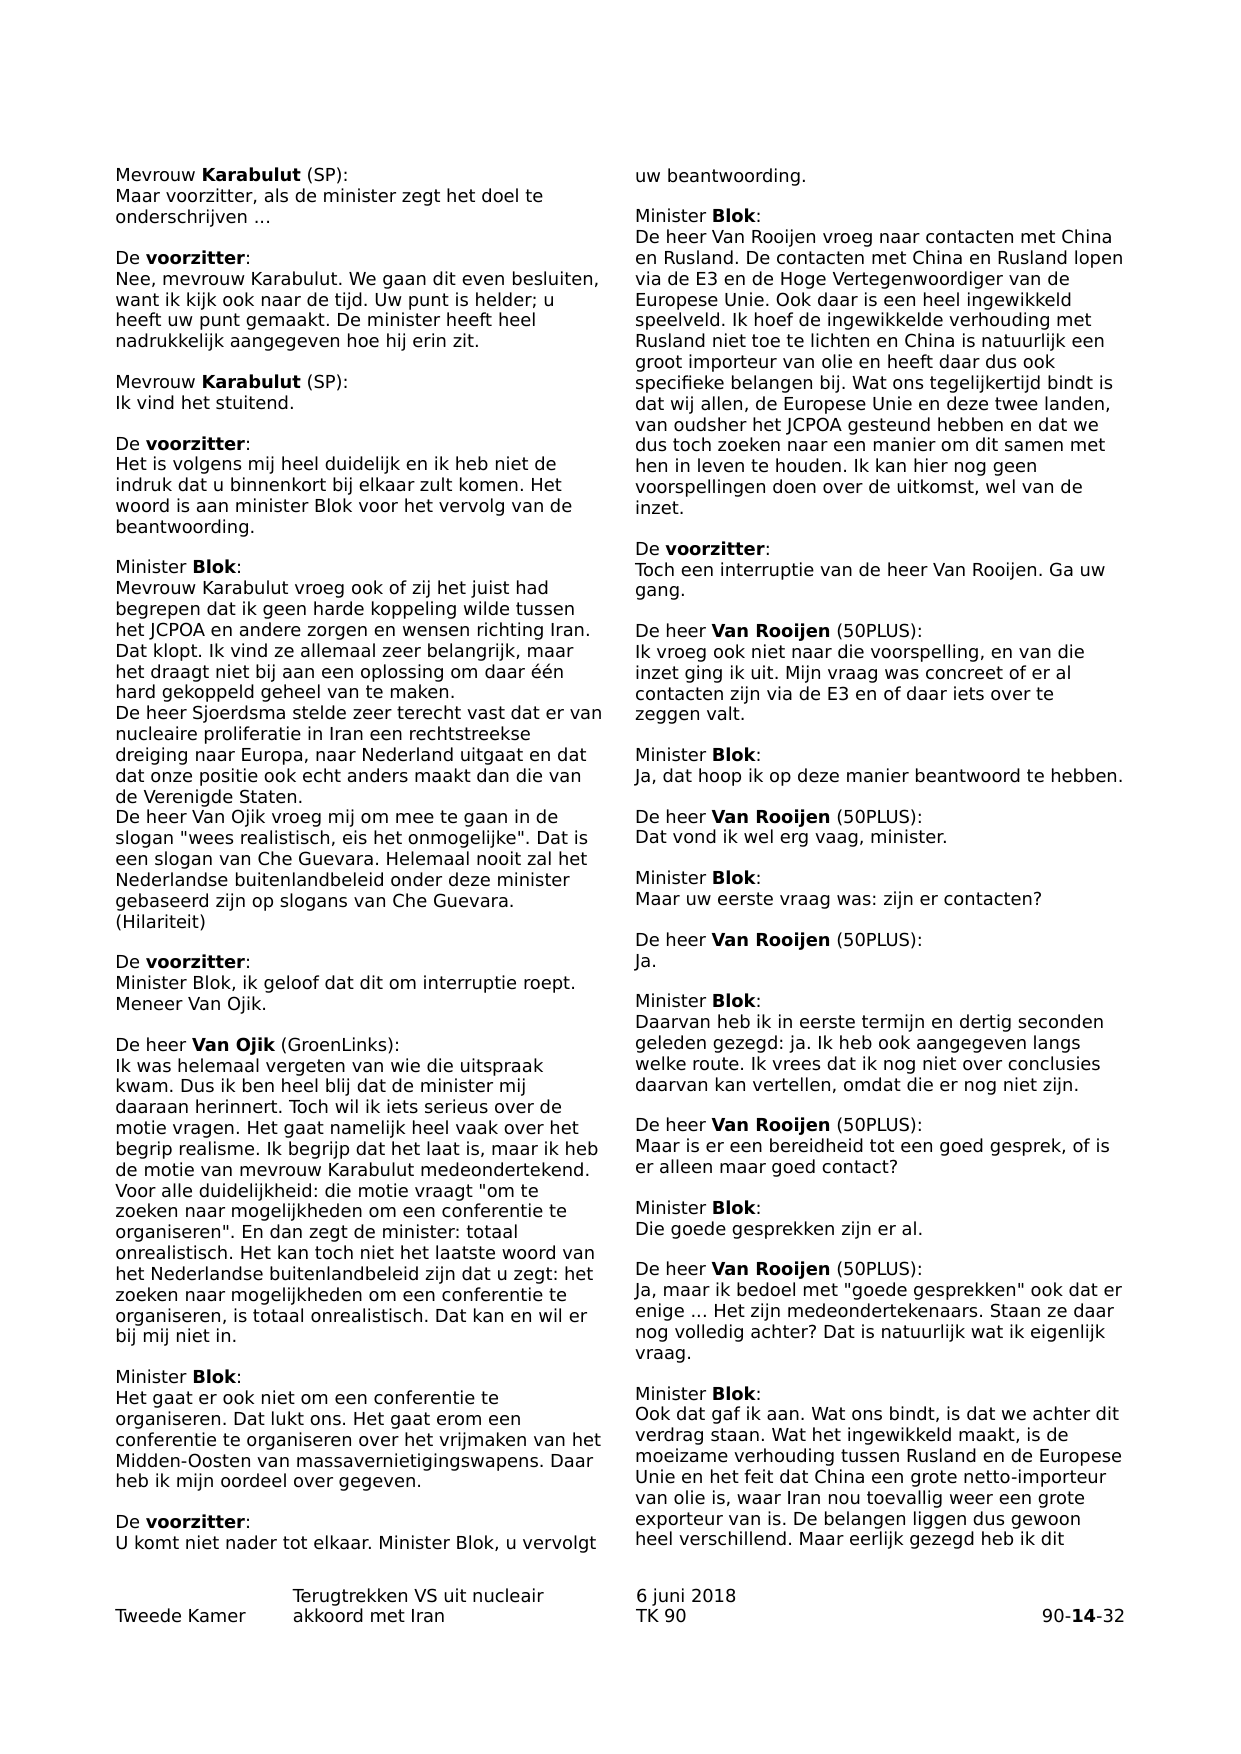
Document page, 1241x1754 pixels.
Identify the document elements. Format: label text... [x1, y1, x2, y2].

text De heer Sjoerdsma stelde zeer terecht vast dat er van nucleaire proliferatie in Iran een rechtstreekse dreiging naar Europa, naar Nederland uitgaat en dat dat onze positie ook echt anders maakt dan die van de Verenigde Staten. [115, 703, 605, 807]
text De heer Van Rooijen (50PLUS): [635, 930, 1125, 950]
text De heer Van Rooijen (50PLUS): [635, 621, 1125, 642]
text De heer Van Ojik (GroenLinks): [115, 1035, 605, 1055]
text De heer Van Rooijen (50PLUS): [635, 807, 1125, 827]
text Ik was helemaal vergeten van wie die uitspraak kwam. Dus ik ben heel blij dat de minister mij daaraan herinnert. Toch wil ik iets serieus over de motie vragen. Het gaat namelijk heel vaak over het begrip realisme. Ik begrijp dat het laat is, maar ik heb de motie van mevrouw Karabulut medeondertekend. Voor alle duidelijkheid: die motie vraagt "om te zoeken naar mogelijkheden om een conferentie te organiseren". En dan zegt de minister: totaal onrealistisch. Het kan toch niet het laatste woord van het Nederlandse buitenlandbeleid zijn dat u zegt: het zoeken naar mogelijkheden om een conferentie te organiseren, is totaal onrealistisch. Dat kan en wil er bij mij niet in. [115, 1055, 605, 1347]
text Ja, dat hoop ik op deze manier beantwoord te hebben. [635, 766, 1125, 787]
text Minister Blok, ik geloof dat dit om interruptie roept. Meneer Van Ojik. [115, 973, 605, 1015]
text Nee, mevrouw Karabulut. We gaan dit even besluiten, want ik kijk ook naar de tijd. Uw punt is helder; u heeft uw punt gemaakt. De minister heeft heel nadrukkelijk aangegeven hoe hij erin zit. [115, 268, 605, 352]
text Minister Blok: [635, 206, 1125, 227]
text Ja. [635, 950, 1125, 971]
text Minister Blok: [115, 557, 605, 578]
text Het gaat er ook niet om een conferentie te organiseren. Dat lukt ons. Het gaat erom een conferentie te organiseren over het vrijmaken van het Midden-Oosten van massavernietigingswapens. Daar heb ik mijn oordeel over gegeven. [115, 1388, 605, 1492]
text De heer Van Rooijen (50PLUS): [635, 1259, 1125, 1280]
text De voorzitter: [115, 248, 605, 268]
text De voorzitter: [115, 952, 605, 973]
text Minister Blok: [115, 1367, 605, 1388]
text Minister Blok: [635, 1383, 1125, 1404]
text Minister Blok: [635, 1198, 1125, 1218]
text uw beantwoording. [635, 165, 1125, 186]
text Maar is er een bereidheid tot een goed gesprek, of is er alleen maar goed contact? [635, 1136, 1125, 1178]
text De voorzitter: [115, 1512, 605, 1533]
text Dat vond ik wel erg vaag, minister. [635, 827, 1125, 848]
text Maar voorzitter, als de minister zegt het doel te onderschrijven ... [115, 186, 605, 228]
text De voorzitter: [635, 538, 1125, 559]
text Minister Blok: [635, 868, 1125, 889]
text Die goede gesprekken zijn er al. [635, 1218, 1125, 1239]
text (Hilariteit) [115, 911, 605, 932]
text De heer Van Rooijen (50PLUS): [635, 1115, 1125, 1136]
text De voorzitter: [115, 433, 605, 454]
text Daarvan heb ik in eerste termijn en dertig seconden geleden gezegd: ja. Ik heb ook aangegeven langs welke route. Ik vrees dat ik nog niet over conclusies daarvan kan vertellen, omdat die er nog niet zijn. [635, 1012, 1125, 1095]
text Toch een interruptie van de heer Van Rooijen. Ga uw gang. [635, 559, 1125, 601]
text De heer Van Rooijen vroeg naar contacten met China en Rusland. De contacten met China en Rusland lopen via de E3 en de Hoge Vertegenwoordiger van de Europese Unie. Ook daar is een heel ingewikkeld speelveld. Ik hoef de ingewikkelde verhouding met Rusland niet toe te lichten en China is natuurlijk een groot importeur van olie en heeft daar dus ook specifieke belangen bij. Wat ons tegelijkertijd bindt is dat wij allen, de Europese Unie en deze twee landen, van oudsher het JCPOA gesteund hebben en dat we dus toch zoeken naar een manier om dit samen met hen in leven te houden. Ik kan hier nog geen voorspellingen doen over de uitkomst, wel van de inzet. [635, 227, 1125, 518]
text Mevrouw Karabulut (SP): [115, 165, 605, 186]
text Minister Blok: [635, 745, 1125, 766]
text De heer Van Ojik vroeg mij om mee te gaan in de slogan "wees realistisch, eis het onmogelijke". Dat is een slogan van Che Guevara. Helemaal nooit zal het Nederlandse buitenlandbeleid onder deze minister gebaseerd zijn op slogans van Che Guevara. [115, 807, 605, 911]
text Mevrouw Karabulut (SP): [115, 372, 605, 392]
text Ik vroeg ook niet naar die voorspelling, en van die inzet ging ik uit. Mijn vraag was concreet of er al contacten zijn via de E3 en of daar iets over te zeggen valt. [635, 642, 1125, 725]
text Ik vind het stuitend. [115, 392, 605, 413]
text Ook dat gaf ik aan. Wat ons bindt, is dat we achter dit verdrag staan. Wat het ingewikkeld maakt, is de moeizame verhouding tussen Rusland en de Europese Unie en het feit dat China een grote netto-importeur van olie is, waar Iran nou toevallig weer een grote exporteur van is. De belangen liggen dus gewoon heel verschillend. Maar eerlijk gezegd heb ik dit [635, 1404, 1125, 1550]
text Maar uw eerste vraag was: zijn er contacten? [635, 889, 1125, 910]
text Het is volgens mij heel duidelijk en ik heb niet de indruk dat u binnenkort bij elkaar zult komen. Het woord is aan minister Blok voor het vervolg van de beantwoording. [115, 454, 605, 537]
text Ja, maar ik bedoel met "goede gesprekken" ook dat er enige ... Het zijn medeondertekenaars. Staan ze daar nog volledig achter? Dat is natuurlijk wat ik eigenlijk vraag. [635, 1280, 1125, 1363]
text U komt niet nader tot elkaar. Minister Blok, u vervolgt [115, 1533, 605, 1553]
text Minister Blok: [635, 991, 1125, 1012]
text Mevrouw Karabulut vroeg ook of zij het juist had begrepen dat ik geen harde koppeling wilde tussen het JCPOA en andere zorgen en wensen richting Iran. Dat klopt. Ik vind ze allemaal zeer belangrijk, maar het draagt niet bij aan een oplossing om daar één hard gekoppeld geheel van te maken. [115, 578, 605, 703]
